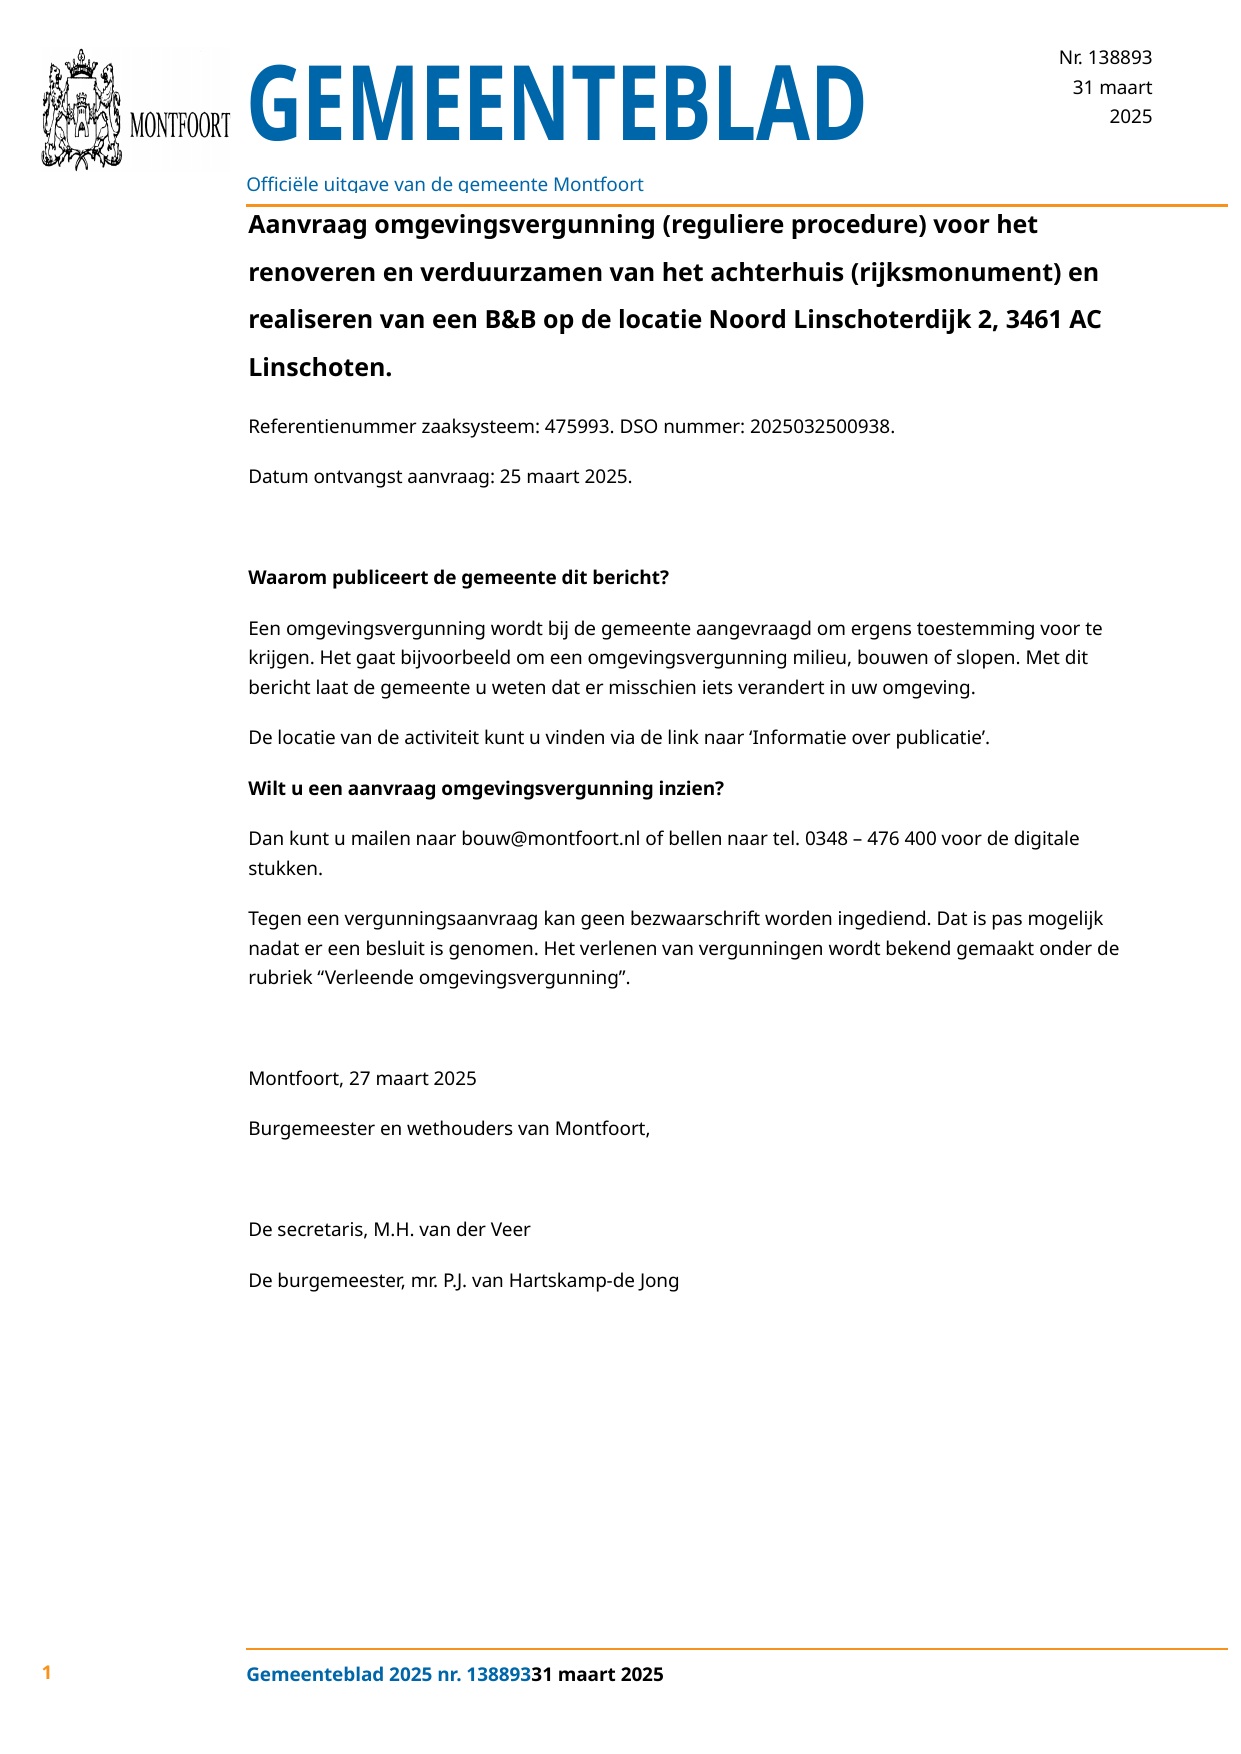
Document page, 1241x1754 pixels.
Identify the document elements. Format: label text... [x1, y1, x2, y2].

text Referentienummer zaaksysteem: 475993. DSO nummer: 2025032500938. [248, 413, 1152, 439]
text Montfoort, 27 maart 2025 [248, 1065, 1152, 1091]
text Tegen een vergunningsaanvraag kan geen bezwaarschrift worden ingediend. Dat is pas mogelijk nadat er een besluit is genomen. Het verlenen van vergunningen wordt bekend gemaakt onder de rubriek “Verleende omgevingsvergunning”. [248, 905, 1152, 990]
text Waarom publiceert de gemeente dit bericht? [248, 564, 1152, 590]
text Wilt u een aanvraag omgevingsvergunning inzien? [248, 775, 1152, 801]
picture [41, 47, 231, 172]
text Dan kunt u mailen naar bouw@montfoort.nl of bellen naar tel. 0348 – 476 400 voor de digitale stukken. [248, 825, 1152, 881]
text De secretaris, M.H. van der Veer [248, 1216, 1152, 1242]
text Een omgevingsvergunning wordt bij de gemeente aangevraagd om ergens toestemming voor te krijgen. Het gaat bijvoorbeeld om een omgevingsvergunning milieu, bouwen of slopen. Met dit bericht laat de gemeente u weten dat er misschien iets verandert in uw omgeving. [248, 615, 1152, 700]
text Burgemeester en wethouders van Montfoort, [248, 1116, 1152, 1141]
text De locatie van de activiteit kunt u vinden via de link naar ‘Informatie over publicatie’. [248, 724, 1152, 750]
text De burgemeester, mr. P.J. van Hartskamp-de Jong [248, 1267, 1152, 1293]
text Aanvraag omgevingsvergunning (reguliere procedure) voor het renoveren en verduurzamen van het achterhuis (rijksmonument) en realiseren van een B&B op de locatie Noord Linschoterdijk 2, 3461 AC Linschoten. [248, 207, 1152, 384]
text Datum ontvangst aanvraag: 25 maart 2025. [248, 463, 1152, 489]
